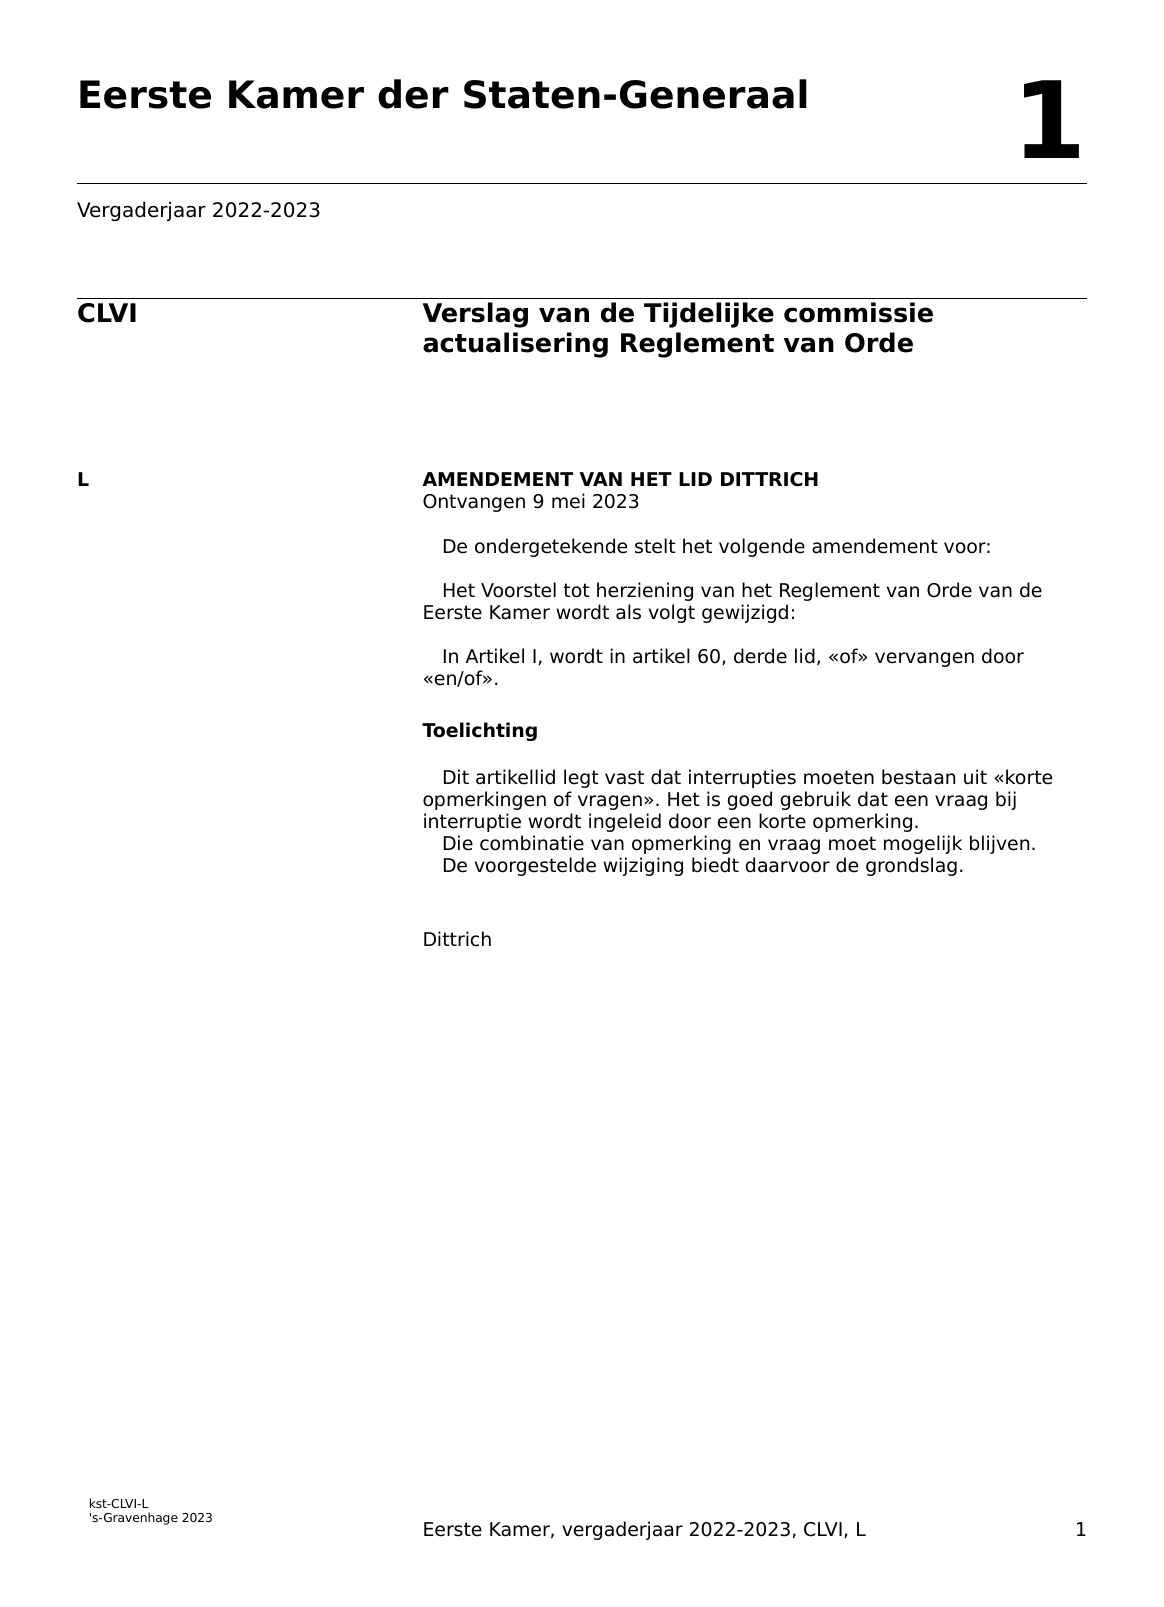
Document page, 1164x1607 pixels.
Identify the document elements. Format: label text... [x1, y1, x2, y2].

text 's-Gravenhage 2023 [88, 1511, 323, 1525]
table_cell Vergaderjaar 2022-2023 [77, 184, 1087, 298]
subtitle Toelichting [422, 720, 1087, 742]
text Ontvangen 9 mei 2023 [422, 491, 1087, 513]
subtitle L AMENDEMENT VAN HET LID DITTRICH [77, 469, 1087, 491]
text De voorgestelde wijziging biedt daarvoor de grondslag. [422, 855, 1087, 877]
table_header Eerste Kamer der Staten-Generaal [77, 59, 886, 183]
text In Artikel I, wordt in artikel 60, derde lid, «of» vervangen door «en/of». [422, 646, 1087, 690]
text Dit artikellid legt vast dat interrupties moeten bestaan uit «korte opmerkingen of vragen». Het is goed gebruik dat een vraag bij interruptie wordt ingeleid door een korte opmerking. [422, 767, 1087, 833]
text Dittrich [422, 907, 1087, 951]
text Die combinatie van opmerking en vraag moet mogelijk blijven. [422, 833, 1087, 855]
text kst-CLVI-L [88, 1497, 323, 1511]
table_header 1 [886, 59, 1087, 183]
text Het Voorstel tot herziening van het Reglement van Orde van de Eerste Kamer wordt als volgt gewijzigd: [422, 580, 1087, 624]
subtitle CLVI Verslag van de Tijdelijke commissie actualisering Reglement van Orde [77, 299, 1087, 358]
text De ondergetekende stelt het volgende amendement voor: [422, 536, 1087, 557]
